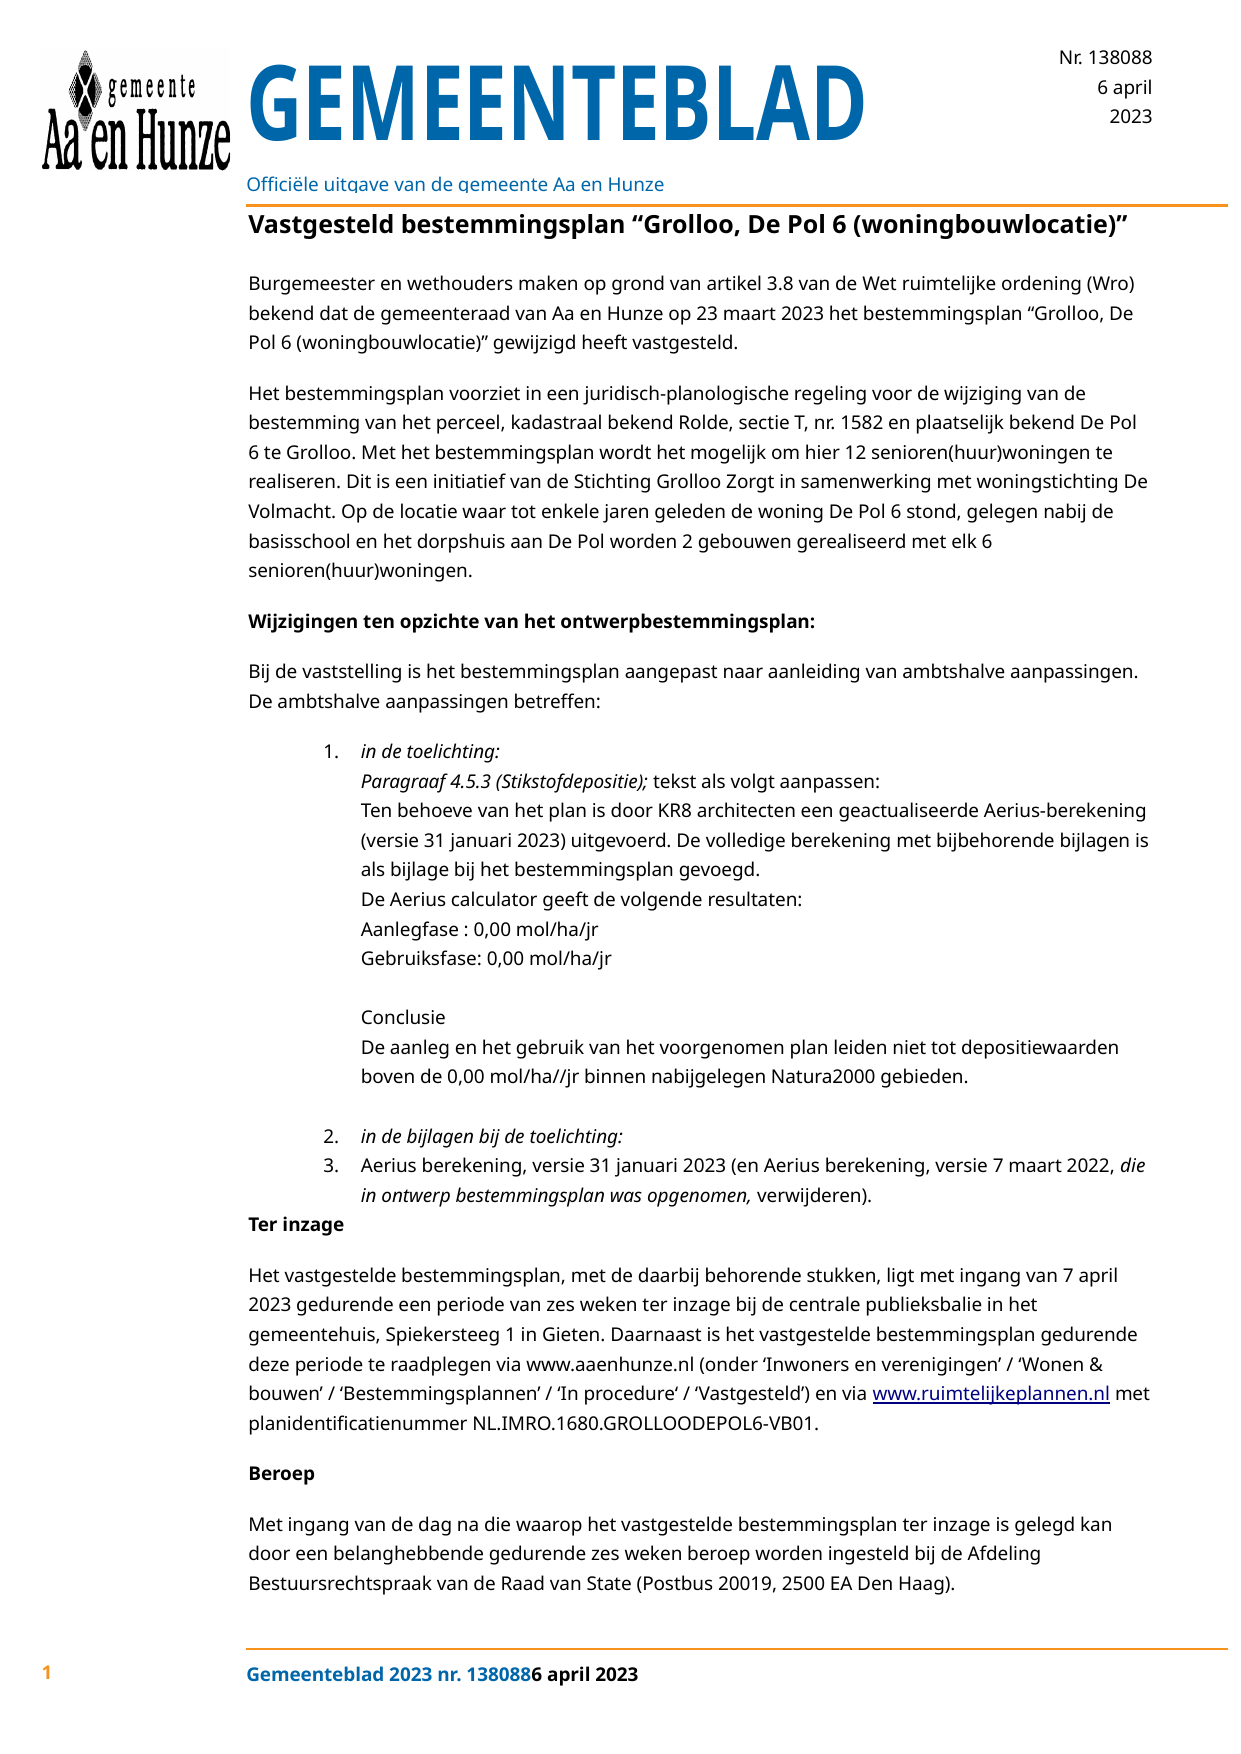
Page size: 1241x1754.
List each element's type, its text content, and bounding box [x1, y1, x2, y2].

text Bij de vaststelling is het bestemmingsplan aangepast naar aanleiding van ambtshalve aanpassingen. De ambtshalve aanpassingen betreffen: [248, 658, 1152, 713]
text Het vastgestelde bestemmingsplan, met de daarbij behorende stukken, ligt met ingang van 7 april 2023 gedurende een periode van zes weken ter inzage bij de centrale publieksbalie in het gemeentehuis, Spiekersteeg 1 in Gieten. Daarnaast is het vastgestelde bestemmingsplan gedurende deze periode te raadplegen via www.aaenhunze.nl (onder ‘Inwoners en verenigingen’ / ‘Wonen & bouwen’ / ‘Bestemmingsplannen’ / ‘In procedure‘ / ‘Vastgesteld’) en via www.ruimtelijkeplannen.nl met planidentificatienummer NL.IMRO.1680.GROLLOODEPOL6-VB01. [248, 1262, 1152, 1436]
picture [41, 47, 231, 172]
text Met ingang van de dag na die waarop het vastgestelde bestemmingsplan ter inzage is gelegd kan door een belanghebbende gedurende zes weken beroep worden ingesteld bij de Afdeling Bestuursrechtspraak van de Raad van State (Postbus 20019, 2500 EA Den Haag). [248, 1511, 1152, 1596]
list boven de 0,00 mol/ha//jr binnen nabijgelegen Natura2000 gebieden. [323, 1064, 1152, 1089]
list Aerius berekening, versie 31 januari 2023 (en Aerius berekening, versie 7 maart 2022, die in ontwerp bestemmingsplan was opgenomen, verwijderen). [323, 1152, 1152, 1208]
list De aanleg en het gebruik van het voorgenomen plan leiden niet tot depositiewaarden [323, 1034, 1152, 1060]
list Paragraaf 4.5.3 (Stikstofdepositie); tekst als volgt aanpassen: [323, 768, 1152, 793]
list in de toelichting: [323, 738, 1152, 764]
list Aanlegfase : 0,00 mol/ha/jr [323, 916, 1152, 941]
list Conclusie [323, 1004, 1152, 1030]
list in de bijlagen bij de toelichting: [323, 1123, 1152, 1148]
text Vastgesteld bestemmingsplan “Grolloo, De Pol 6 (woningbouwlocatie)” [248, 207, 1152, 241]
text Ter inzage [248, 1212, 1152, 1237]
text Wijzigingen ten opzichte van het ontwerpbestemmingsplan: [248, 608, 1152, 633]
text Beroep [248, 1460, 1152, 1486]
text Burgemeester en wethouders maken op grond van artikel 3.8 van de Wet ruimtelijke ordening (Wro) bekend dat de gemeenteraad van Aa en Hunze op 23 maart 2023 het bestemmingsplan “Grolloo, De Pol 6 (woningbouwlocatie)” gewijzigd heeft vastgesteld. [248, 270, 1152, 355]
text Het bestemmingsplan voorziet in een juridisch-planologische regeling voor de wijziging van de bestemming van het perceel, kadastraal bekend Rolde, sectie T, nr. 1582 en plaatselijk bekend De Pol 6 te Grolloo. Met het bestemmingsplan wordt het mogelijk om hier 12 senioren(huur)woningen te realiseren. Dit is een initiatief van de Stichting Grolloo Zorgt in samenwerking met woningstichting De Volmacht. Op de locatie waar tot enkele jaren geleden de woning De Pol 6 stond, gelegen nabij de basisschool en het dorpshuis aan De Pol worden 2 gebouwen gerealiseerd met elk 6 senioren(huur)woningen. [248, 380, 1152, 583]
list Ten behoeve van het plan is door KR8 architecten een geactualiseerde Aerius-berekening (versie 31 januari 2023) uitgevoerd. De volledige berekening met bijbehorende bijlagen is als bijlage bij het bestemmingsplan gevoegd. [323, 797, 1152, 882]
list Gebruiksfase: 0,00 mol/ha/jr [323, 945, 1152, 971]
list De Aerius calculator geeft de volgende resultaten: [323, 886, 1152, 912]
